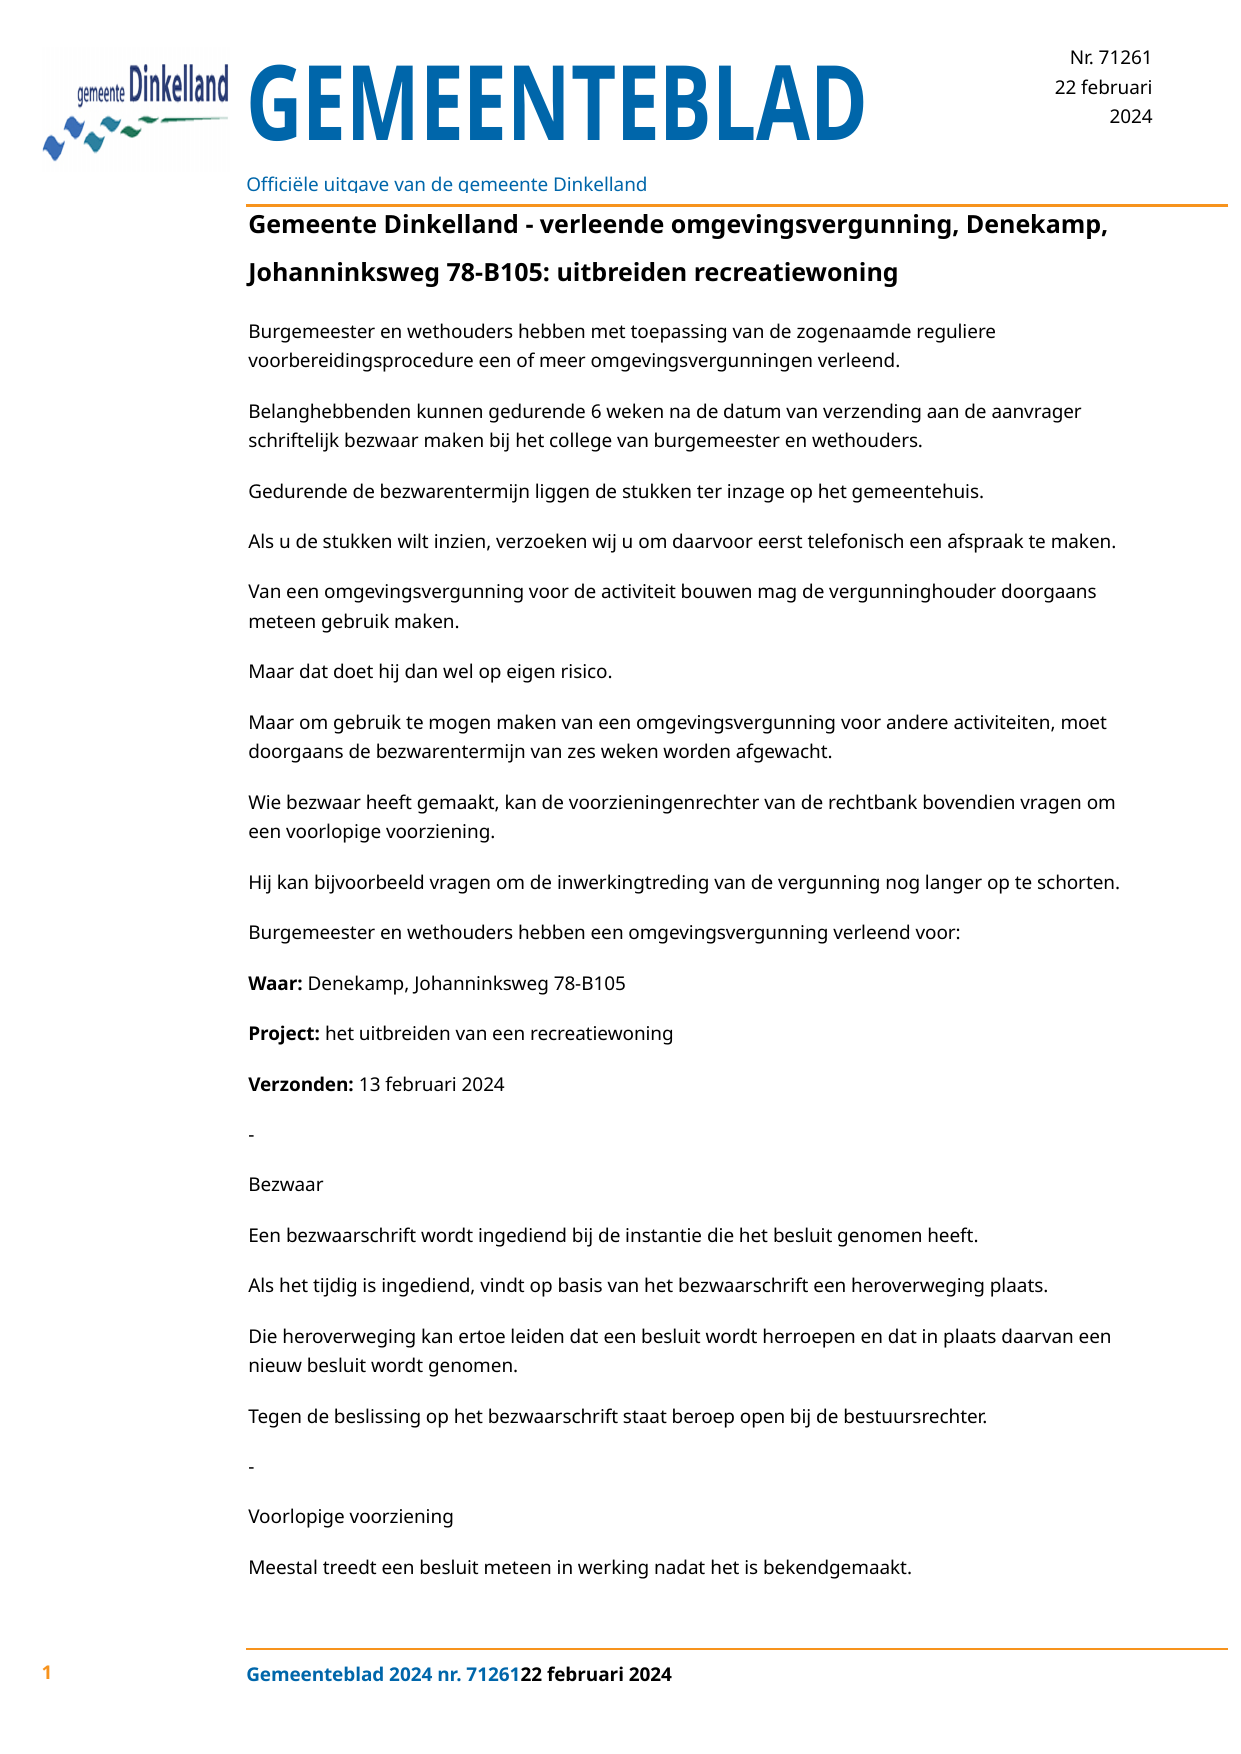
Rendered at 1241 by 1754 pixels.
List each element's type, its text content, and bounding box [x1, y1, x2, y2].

text Hij kan bijvoorbeeld vragen om de inwerkingtreding van de vergunning nog langer op te schorten. [248, 869, 1152, 895]
text Verzonden: 13 februari 2024 [248, 1071, 1152, 1097]
text Bezwaar [248, 1172, 1152, 1197]
text - [248, 1453, 1152, 1479]
text Voorlopige voorziening [248, 1504, 1152, 1529]
text Van een omgevingsvergunning voor de activiteit bouwen mag de vergunninghouder doorgaans meteen gebruik maken. [248, 579, 1152, 634]
text Burgemeester en wethouders hebben een omgevingsvergunning verleend voor: [248, 919, 1152, 945]
text Die heroverweging kan ertoe leiden dat een besluit wordt herroepen en dat in plaats daarvan een nieuw besluit wordt genomen. [248, 1323, 1152, 1378]
text Tegen de beslissing op het bezwaarschrift staat beroep open bij de bestuursrechter. [248, 1403, 1152, 1429]
picture [41, 47, 231, 172]
text Als u de stukken wilt inzien, verzoeken wij u om daarvoor eerst telefonisch een afspraak te maken. [248, 528, 1152, 554]
text Gemeente Dinkelland - verleende omgevingsvergunning, Denekamp, Johanninksweg 78-B105: uitbreiden recreatiewoning [248, 207, 1152, 288]
text Belanghebbenden kunnen gedurende 6 weken na de datum van verzending aan de aanvrager schriftelijk bezwaar maken bij het college van burgemeester en wethouders. [248, 398, 1152, 453]
text - [248, 1121, 1152, 1147]
text Burgemeester en wethouders hebben met toepassing van de zogenaamde reguliere voorbereidingsprocedure een of meer omgevingsvergunningen verleend. [248, 318, 1152, 373]
text Wie bezwaar heeft gemaakt, kan de voorzieningenrechter van de rechtbank bovendien vragen om een voorlopige voorziening. [248, 789, 1152, 844]
text Waar: Denekamp, Johanninksweg 78-B105 [248, 970, 1152, 996]
text Als het tijdig is ingediend, vindt op basis van het bezwaarschrift een heroverweging plaats. [248, 1272, 1152, 1298]
text Gedurende de bezwarentermijn liggen de stukken ter inzage op het gemeentehuis. [248, 478, 1152, 504]
text Meestal treedt een besluit meteen in werking nadat het is bekendgemaakt. [248, 1554, 1152, 1580]
text Maar dat doet hij dan wel op eigen risico. [248, 659, 1152, 684]
text Een bezwaarschrift wordt ingediend bij de instantie die het besluit genomen heeft. [248, 1222, 1152, 1248]
text Project: het uitbreiden van een recreatiewoning [248, 1020, 1152, 1046]
text Maar om gebruik te mogen maken van een omgevingsvergunning voor andere activiteiten, moet doorgaans de bezwarentermijn van zes weken worden afgewacht. [248, 709, 1152, 764]
